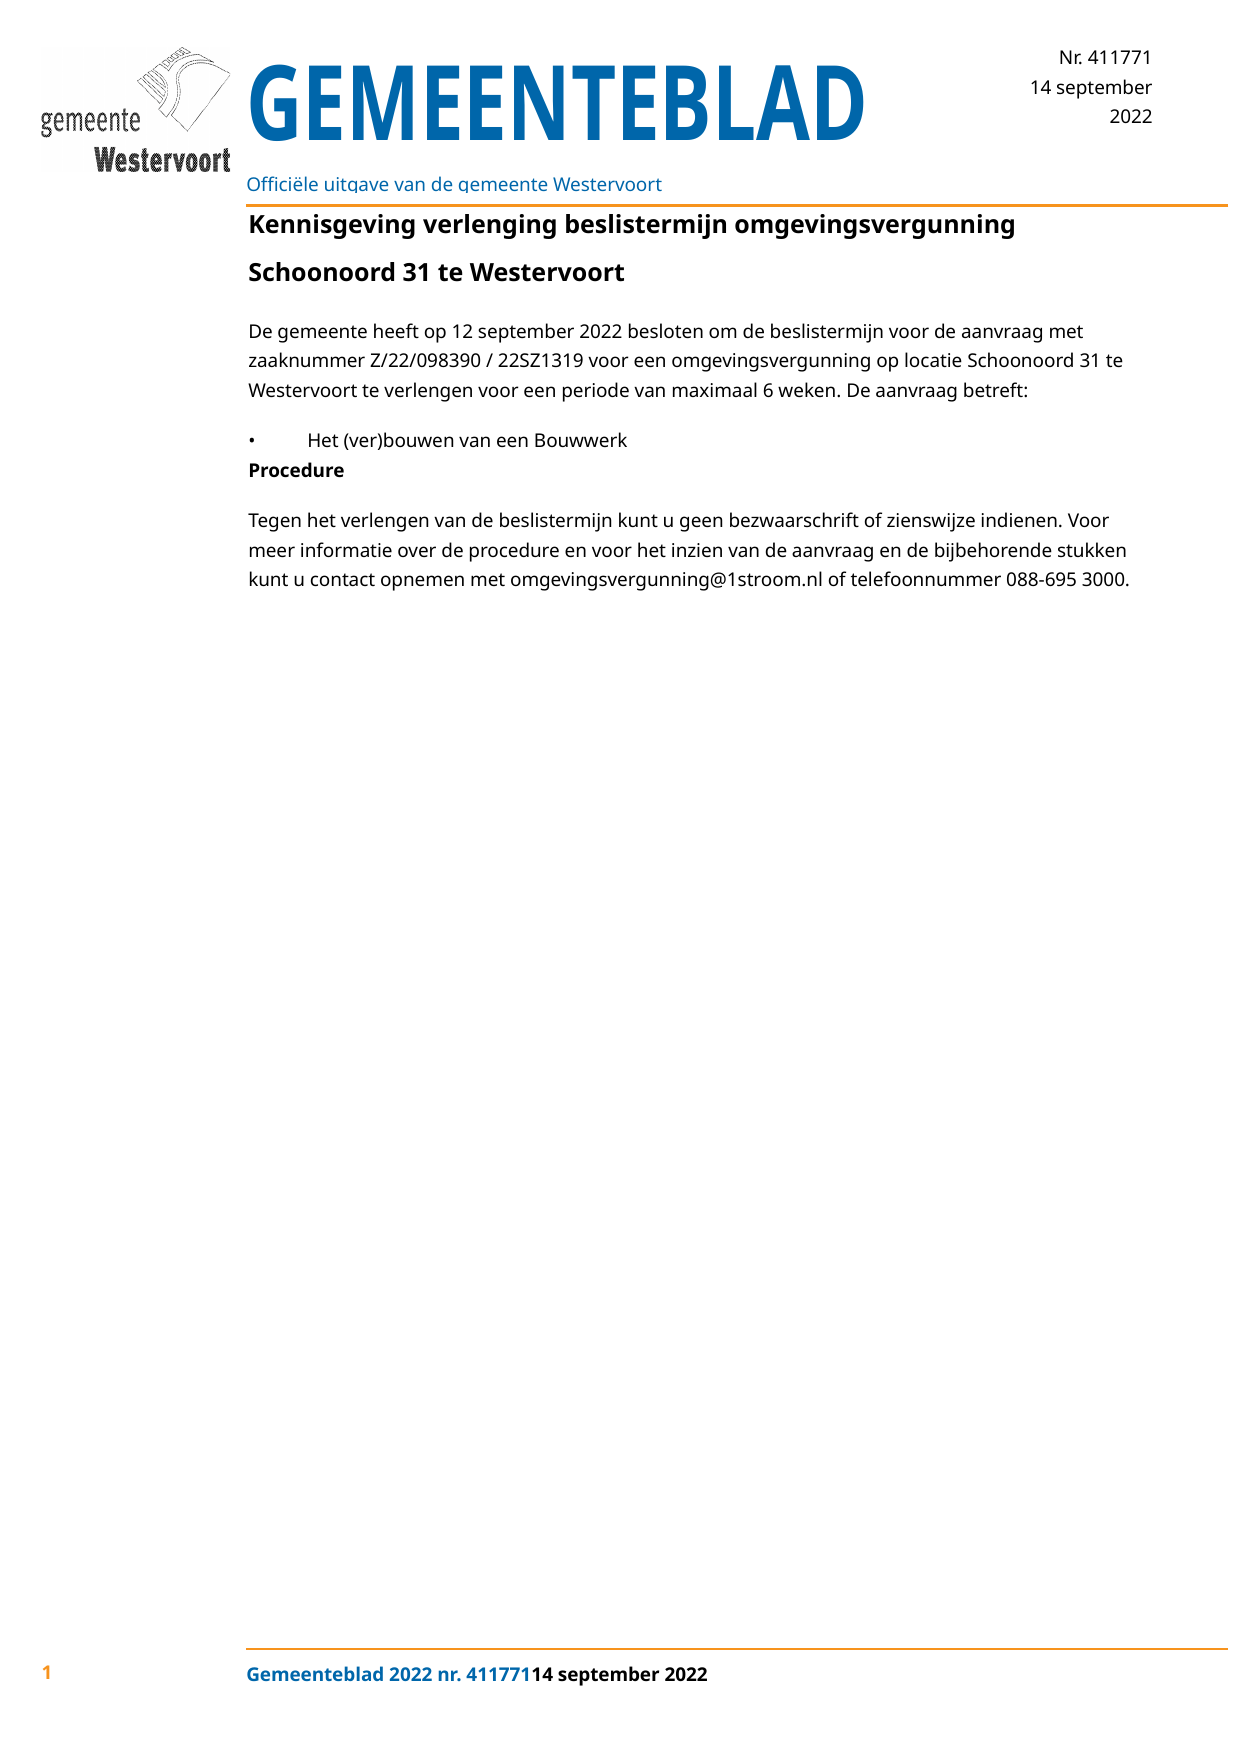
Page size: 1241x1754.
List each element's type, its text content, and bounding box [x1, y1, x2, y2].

text Kennisgeving verlenging beslistermijn omgevingsvergunning Schoonoord 31 te Westervoort [248, 207, 1152, 288]
picture [41, 47, 231, 172]
text Tegen het verlengen van de beslistermijn kunt u geen bezwaarschrift of zienswijze indienen. Voor meer informatie over de procedure en voor het inzien van de aanvraag en de bijbehorende stukken kunt u contact opnemen met omgevingsvergunning@1stroom.nl of telefoonnummer 088-695 3000. [248, 507, 1152, 592]
text De gemeente heeft op 12 september 2022 besloten om de beslistermijn voor de aanvraag met zaaknummer Z/22/098390 / 22SZ1319 voor een omgevingsvergunning op locatie Schoonoord 31 te Westervoort te verlengen voor een periode van maximaal 6 weken. De aanvraag betreft: [248, 318, 1152, 403]
text Procedure [248, 457, 1152, 483]
list Het (ver)bouwen van een Bouwwerk [248, 427, 1152, 453]
